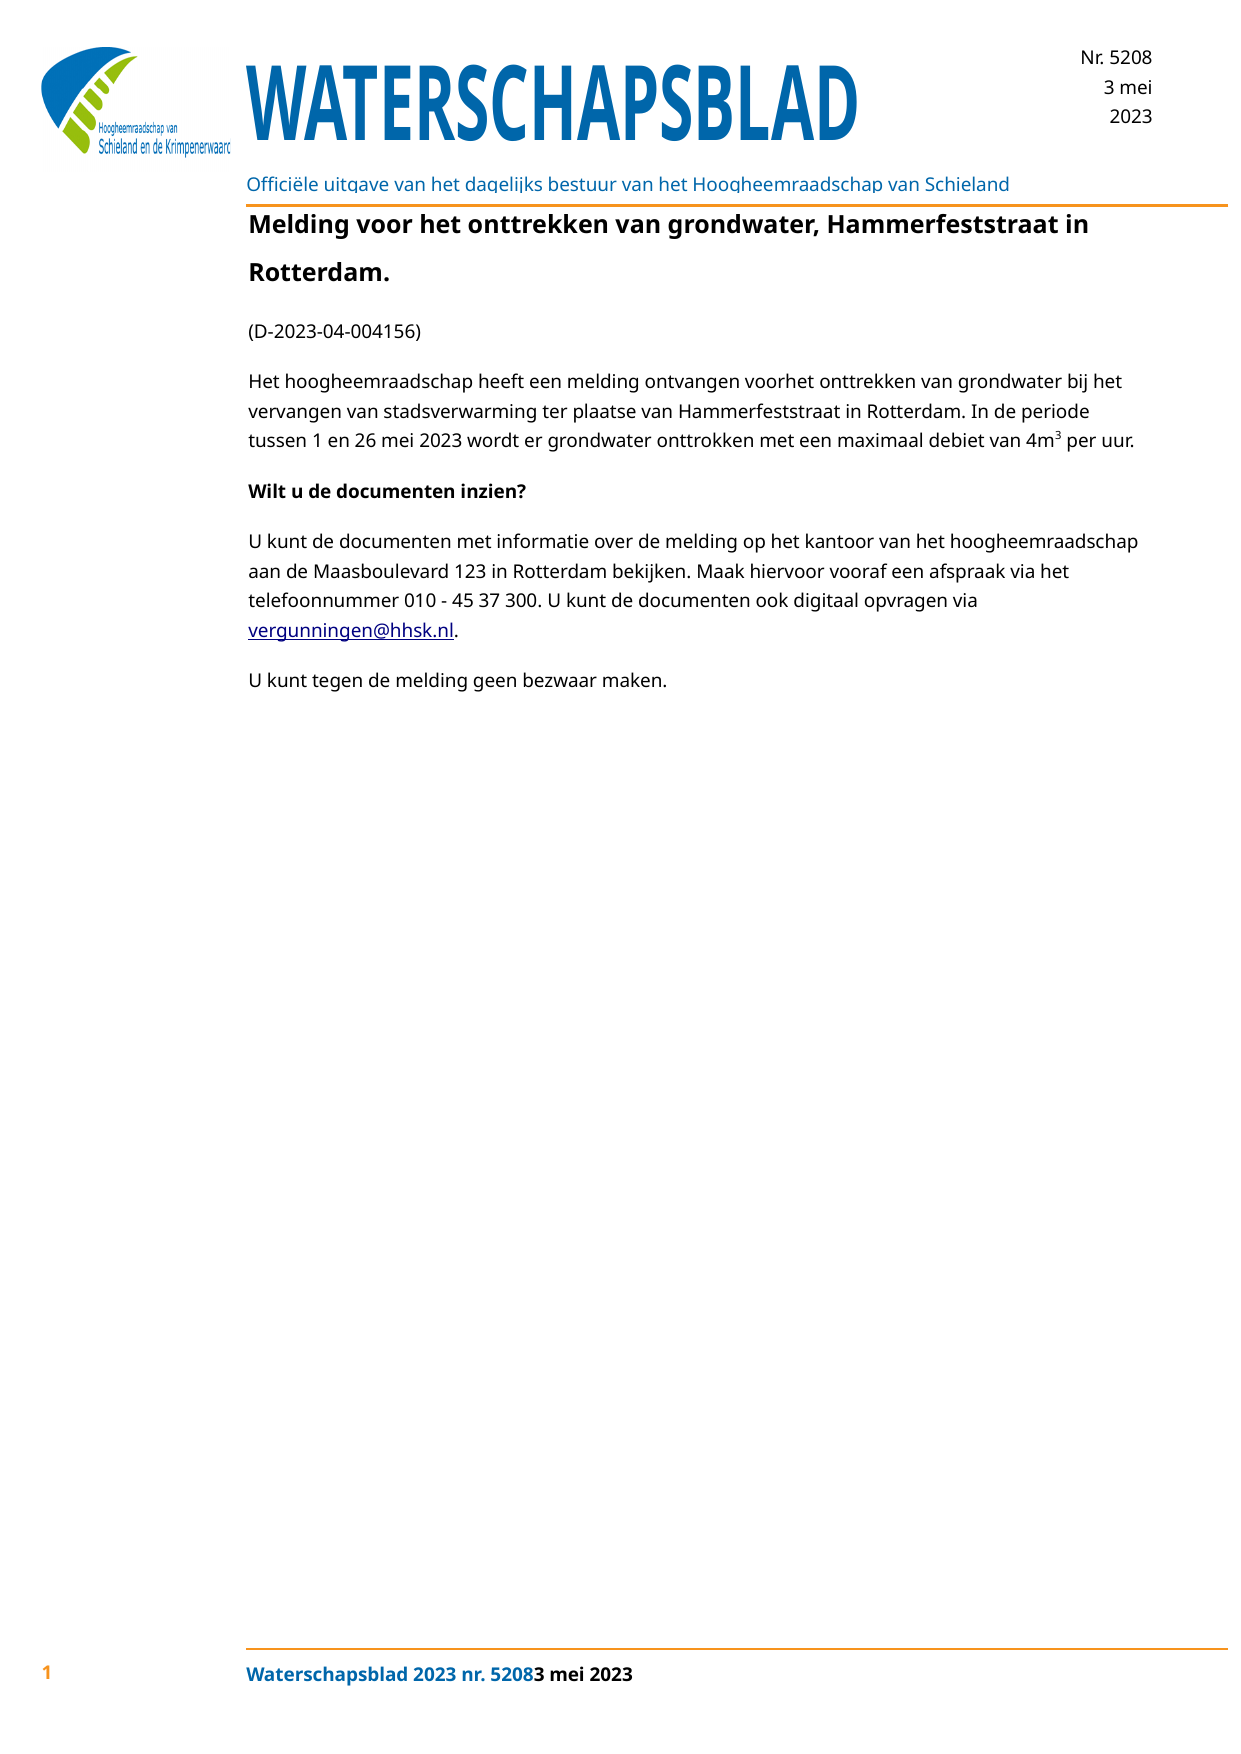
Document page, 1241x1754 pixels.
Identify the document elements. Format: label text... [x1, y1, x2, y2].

text Het hoogheemraadschap heeft een melding ontvangen voorhet onttrekken van grondwater bij het vervangen van stadsverwarming ter plaatse van Hammerfeststraat in Rotterdam. In de periode tussen 1 en 26 mei 2023 wordt er grondwater onttrokken met een maximaal debiet van 4m3 per uur. [248, 368, 1152, 453]
picture [41, 47, 231, 172]
text Melding voor het onttrekken van grondwater, Hammerfeststraat in Rotterdam. [248, 207, 1152, 288]
text U kunt de documenten met informatie over de melding op het kantoor van het hoogheemraadschap aan de Maasboulevard 123 in Rotterdam bekijken. Maak hiervoor vooraf een afspraak via het telefoonnummer 010 - 45 37 300. U kunt de documenten ook digitaal opvragen via vergunningen@hhsk.nl. [248, 528, 1152, 643]
text Wilt u de documenten inzien? [248, 478, 1152, 504]
text U kunt tegen de melding geen bezwaar maken. [248, 667, 1152, 693]
text (D-2023-04-004156) [248, 318, 1152, 344]
